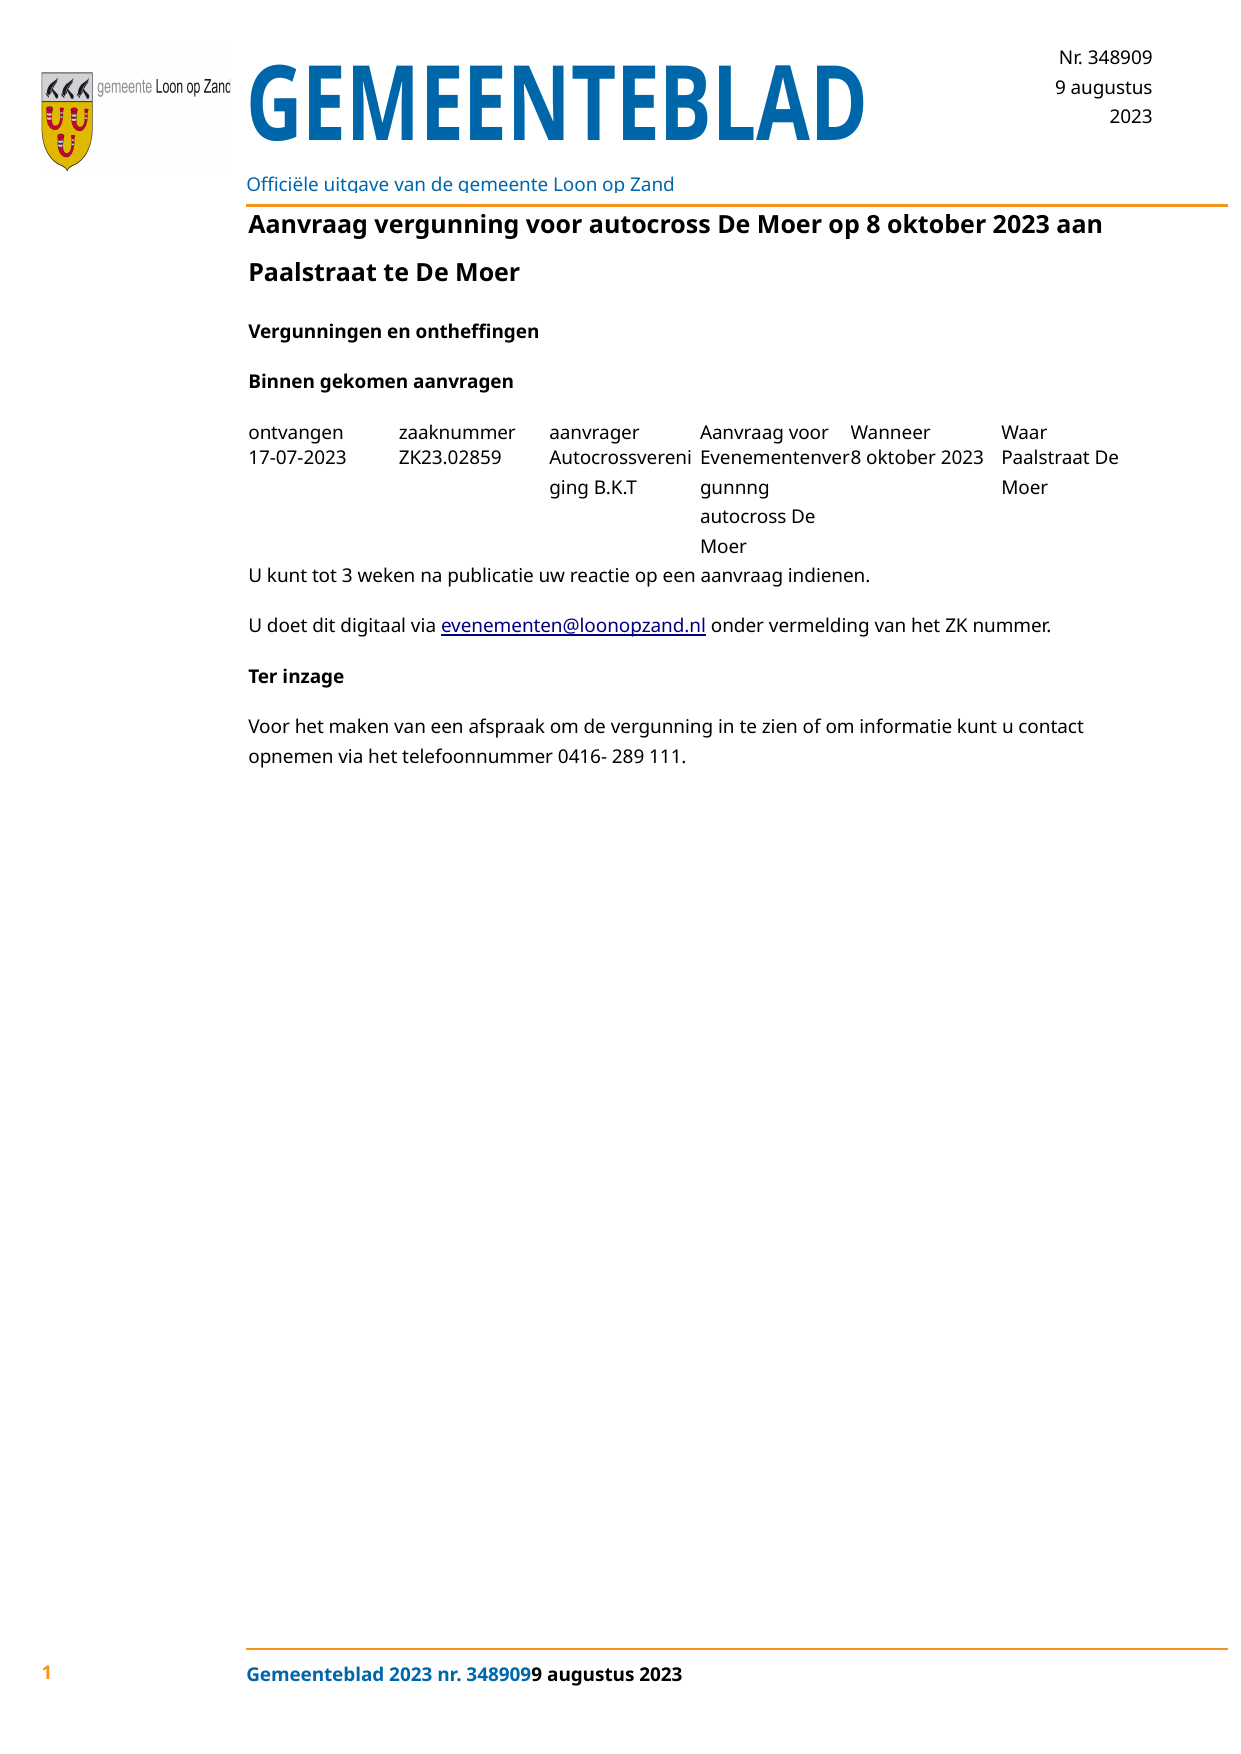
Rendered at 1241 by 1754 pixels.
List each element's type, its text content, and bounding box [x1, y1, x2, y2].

table_header aanvrager [549, 419, 700, 444]
table_cell Autocrossvereniging B.K.T [549, 445, 700, 559]
text U doet dit digitaal via evenementen@loonopzand.nl onder vermelding van het ZK nummer. [248, 613, 1152, 638]
text Binnen gekomen aanvragen [248, 368, 1152, 394]
text U kunt tot 3 weken na publicatie uw reactie op een aanvraag indienen. [248, 562, 1152, 588]
table_header Wanneer [850, 419, 1001, 444]
table_cell Evenementenvergunnng autocross De Moer [700, 445, 850, 559]
table_header zaaknummer [399, 419, 549, 444]
text Aanvraag vergunning voor autocross De Moer op 8 oktober 2023 aan Paalstraat te De Moer [248, 207, 1152, 288]
picture [41, 47, 231, 172]
text Voor het maken van een afspraak om de vergunning in te zien of om informatie kunt u contact opnemen via het telefoonnummer 0416- 289 111. [248, 713, 1152, 769]
table_header ontvangen [248, 419, 398, 444]
table_cell 8 oktober 2023 [850, 445, 1001, 559]
table_cell Paalstraat De Moer [1001, 445, 1152, 559]
table_cell ZK23.02859 [399, 445, 549, 559]
table_cell 17-07-2023 [248, 445, 398, 559]
table_header Aanvraag voor [700, 419, 850, 444]
text Vergunningen en ontheffingen [248, 318, 1152, 344]
text Ter inzage [248, 663, 1152, 689]
table_header Waar [1001, 419, 1152, 444]
